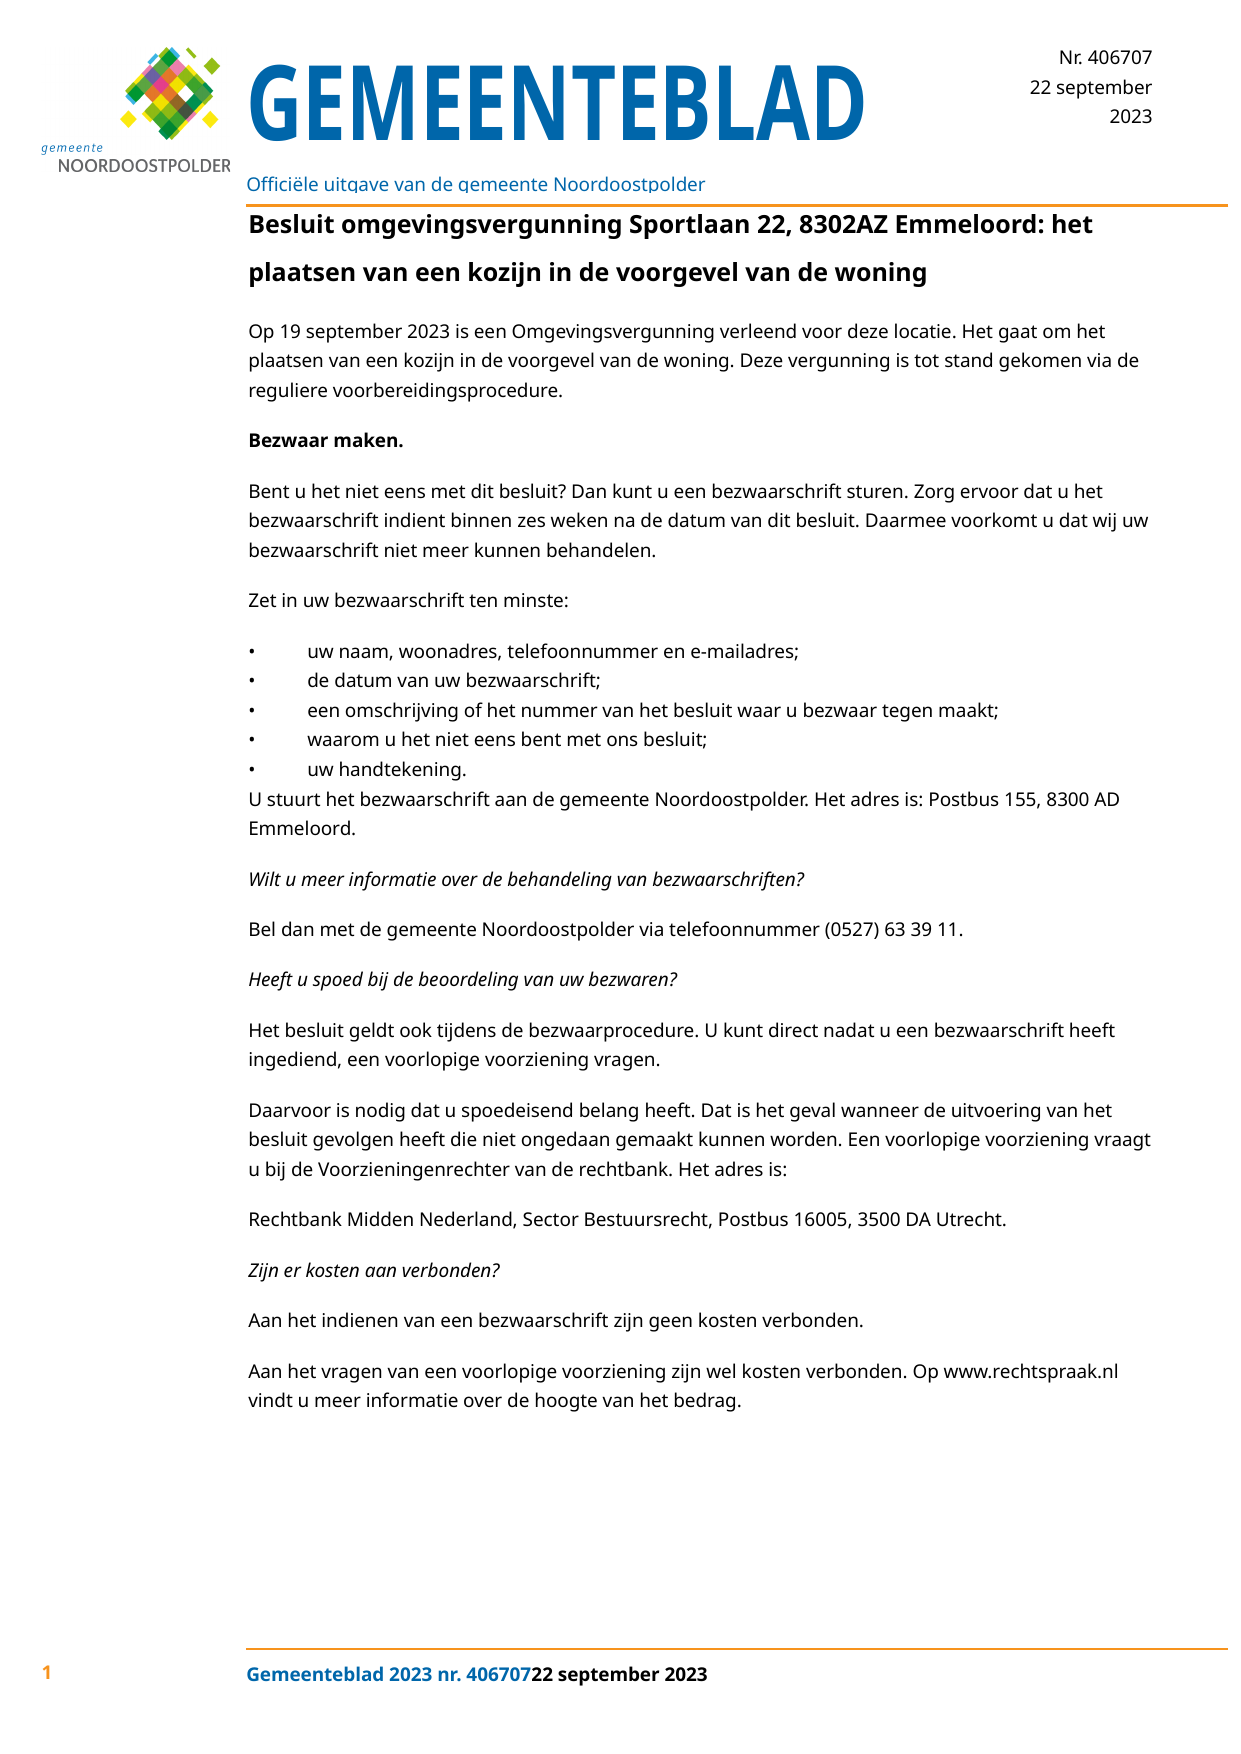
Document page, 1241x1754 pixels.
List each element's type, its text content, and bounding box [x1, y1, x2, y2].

text Wilt u meer informatie over de behandeling van bezwaarschriften? [248, 866, 1152, 892]
list uw handtekening. [248, 756, 1152, 782]
text Heeft u spoed bij de beoordeling van uw bezwaren? [248, 967, 1152, 992]
list een omschrijving of het nummer van het besluit waar u bezwaar tegen maakt; [248, 697, 1152, 723]
text Bel dan met de gemeente Noordoostpolder via telefoonnummer (0527) 63 39 11. [248, 916, 1152, 942]
picture [41, 47, 231, 172]
text Bent u het niet eens met dit besluit? Dan kunt u een bezwaarschrift sturen. Zorg ervoor dat u het bezwaarschrift indient binnen zes weken na de datum van dit besluit. Daarmee voorkomt u dat wij uw bezwaarschrift niet meer kunnen behandelen. [248, 478, 1152, 563]
text Aan het vragen van een voorlopige voorziening zijn wel kosten verbonden. Op www.rechtspraak.nl vindt u meer informatie over de hoogte van het bedrag. [248, 1358, 1152, 1413]
text Op 19 september 2023 is een Omgevingsvergunning verleend voor deze locatie. Het gaat om het plaatsen van een kozijn in de voorgevel van de woning. Deze vergunning is tot stand gekomen via de reguliere voorbereidingsprocedure. [248, 318, 1152, 403]
list uw naam, woonadres, telefoonnummer en e-mailadres; [248, 638, 1152, 664]
list de datum van uw bezwaarschrift; [248, 667, 1152, 693]
list waarom u het niet eens bent met ons besluit; [248, 727, 1152, 752]
text Daarvoor is nodig dat u spoedeisend belang heeft. Dat is het geval wanneer de uitvoering van het besluit gevolgen heeft die niet ongedaan gemaakt kunnen worden. Een voorlopige voorziening vraagt u bij de Voorzieningenrechter van de rechtbank. Het adres is: [248, 1097, 1152, 1182]
text Zijn er kosten aan verbonden? [248, 1257, 1152, 1283]
text Aan het indienen van een bezwaarschrift zijn geen kosten verbonden. [248, 1307, 1152, 1333]
text Zet in uw bezwaarschrift ten minste: [248, 587, 1152, 613]
text Het besluit geldt ook tijdens de bezwaarprocedure. U kunt direct nadat u een bezwaarschrift heeft ingediend, een voorlopige voorziening vragen. [248, 1017, 1152, 1072]
text Besluit omgevingsvergunning Sportlaan 22, 8302AZ Emmeloord: het plaatsen van een kozijn in de voorgevel van de woning [248, 207, 1152, 288]
text U stuurt het bezwaarschrift aan de gemeente Noordoostpolder. Het adres is: Postbus 155, 8300 AD Emmeloord. [248, 786, 1152, 841]
text Rechtbank Midden Nederland, Sector Bestuursrecht, Postbus 16005, 3500 DA Utrecht. [248, 1207, 1152, 1232]
text Bezwaar maken. [248, 427, 1152, 453]
